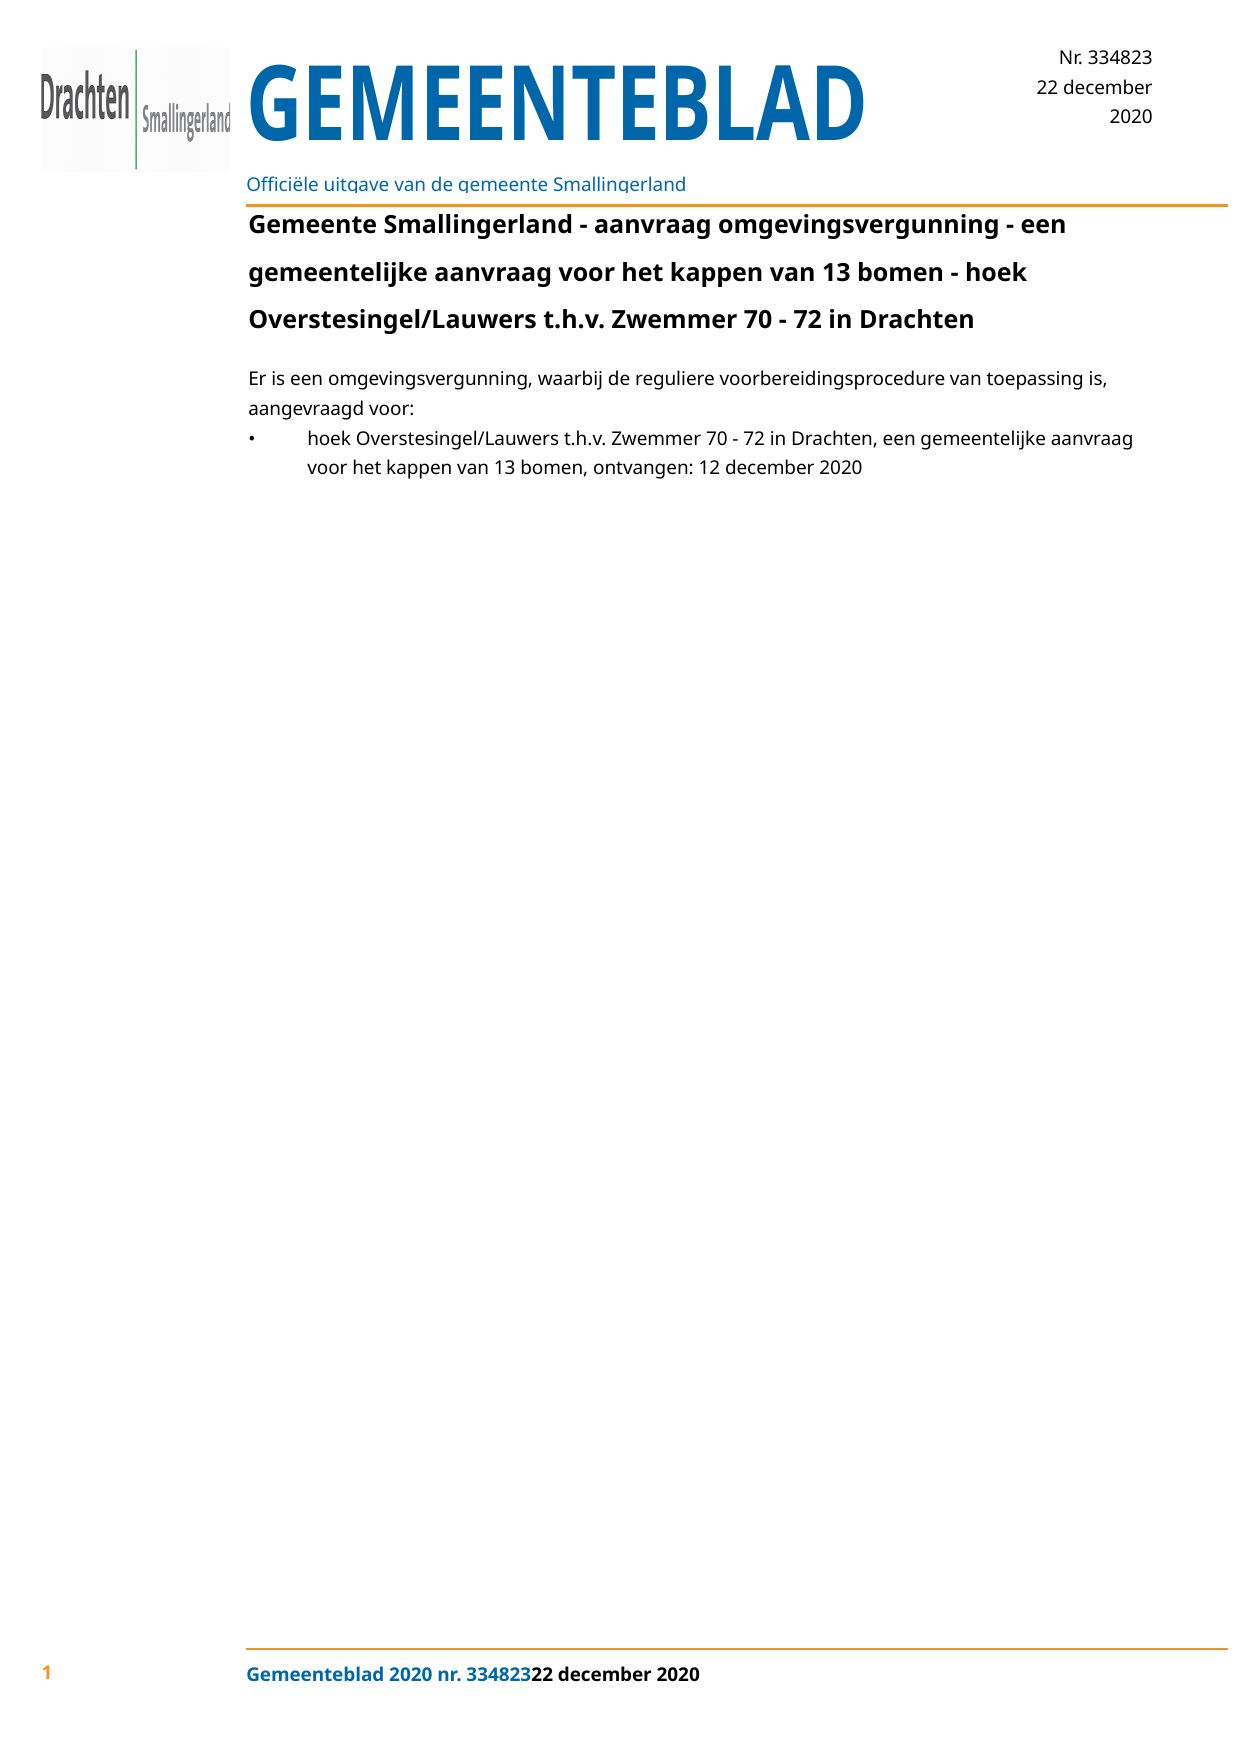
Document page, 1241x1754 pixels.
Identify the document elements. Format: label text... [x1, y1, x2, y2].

text Gemeente Smallingerland - aanvraag omgevingsvergunning - een gemeentelijke aanvraag voor het kappen van 13 bomen - hoek Overstesingel/Lauwers t.h.v. Zwemmer 70 - 72 in Drachten [248, 207, 1152, 336]
picture [41, 47, 231, 172]
list hoek Overstesingel/Lauwers t.h.v. Zwemmer 70 - 72 in Drachten, een gemeentelijke aanvraag voor het kappen van 13 bomen, ontvangen: 12 december 2020 [248, 425, 1152, 480]
text Er is een omgevingsvergunning, waarbij de reguliere voorbereidingsprocedure van toepassing is, aangevraagd voor: [248, 366, 1152, 421]
